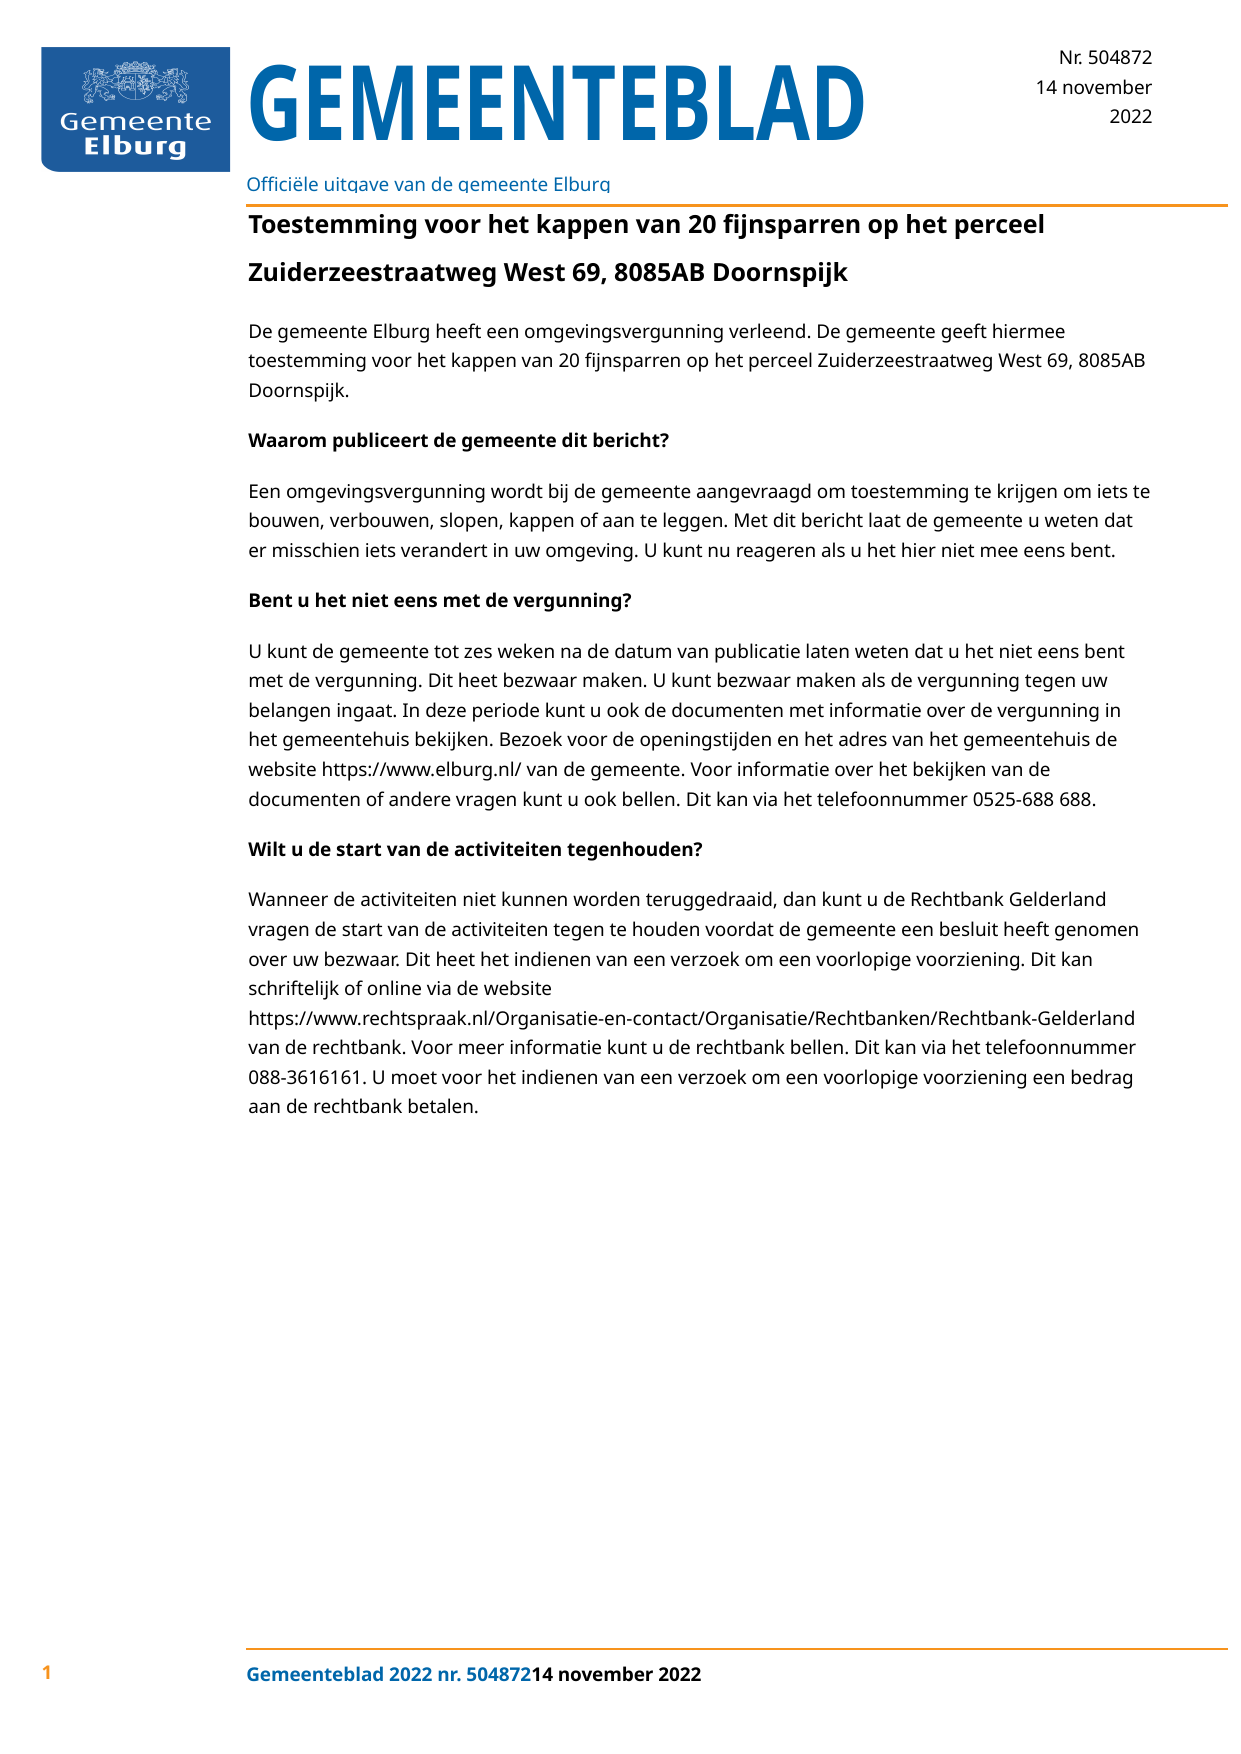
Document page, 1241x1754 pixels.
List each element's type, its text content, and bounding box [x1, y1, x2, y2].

picture [41, 47, 231, 172]
text U kunt de gemeente tot zes weken na de datum van publicatie laten weten dat u het niet eens bent met de vergunning. Dit heet bezwaar maken. U kunt bezwaar maken als de vergunning tegen uw belangen ingaat. In deze periode kunt u ook de documenten met informatie over de vergunning in het gemeentehuis bekijken. Bezoek voor de openingstijden en het adres van het gemeentehuis de website https://www.elburg.nl/ van de gemeente. Voor informatie over het bekijken van de documenten of andere vragen kunt u ook bellen. Dit kan via het telefoonnummer 0525-688 688. [248, 638, 1152, 812]
text Een omgevingsvergunning wordt bij de gemeente aangevraagd om toestemming te krijgen om iets te bouwen, verbouwen, slopen, kappen of aan te leggen. Met dit bericht laat de gemeente u weten dat er misschien iets verandert in uw omgeving. U kunt nu reageren als u het hier niet mee eens bent. [248, 478, 1152, 563]
text Wanneer de activiteiten niet kunnen worden teruggedraaid, dan kunt u de Rechtbank Gelderland vragen de start van de activiteiten tegen te houden voordat de gemeente een besluit heeft genomen over uw bezwaar. Dit heet het indienen van een verzoek om een voorlopige voorziening. Dit kan schriftelijk of online via de website https://www.rechtspraak.nl/Organisatie-en-contact/Organisatie/Rechtbanken/Rechtbank-Gelderland van de rechtbank. Voor meer informatie kunt u de rechtbank bellen. Dit kan via het telefoonnummer 088-3616161. U moet voor het indienen van een verzoek om een voorlopige voorziening een bedrag aan de rechtbank betalen. [248, 887, 1152, 1119]
text Bent u het niet eens met de vergunning? [248, 587, 1152, 613]
text Toestemming voor het kappen van 20 fijnsparren op het perceel Zuiderzeestraatweg West 69, 8085AB Doornspijk [248, 207, 1152, 288]
text Wilt u de start van de activiteiten tegenhouden? [248, 836, 1152, 862]
text Waarom publiceert de gemeente dit bericht? [248, 427, 1152, 453]
text De gemeente Elburg heeft een omgevingsvergunning verleend. De gemeente geeft hiermee toestemming voor het kappen van 20 fijnsparren op het perceel Zuiderzeestraatweg West 69, 8085AB Doornspijk. [248, 318, 1152, 403]
